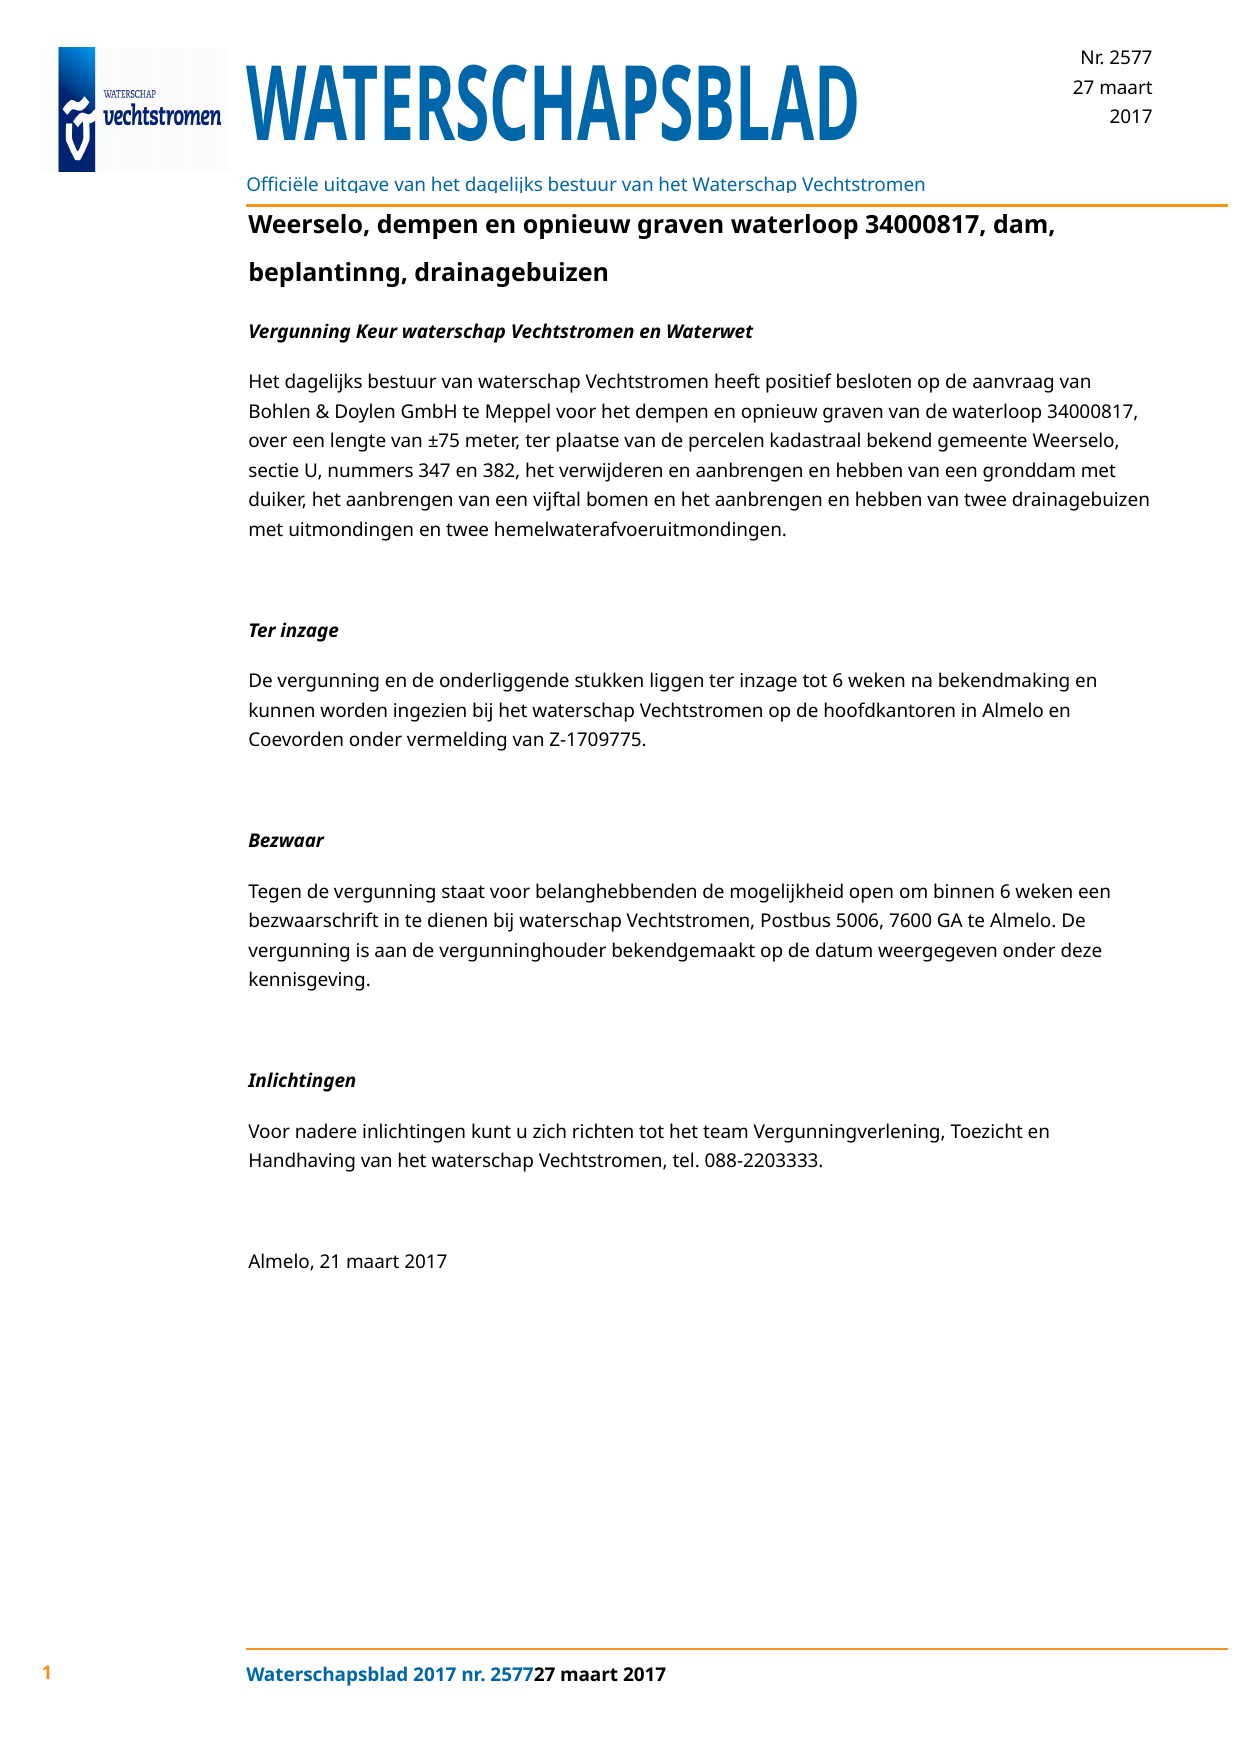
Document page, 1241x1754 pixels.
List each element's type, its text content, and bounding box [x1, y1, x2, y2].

text Bezwaar [248, 827, 1152, 853]
text Almelo, 21 maart 2017 [248, 1248, 1152, 1274]
picture [41, 47, 231, 172]
text Voor nadere inlichtingen kunt u zich richten tot het team Vergunningverlening, Toezicht en Handhaving van het waterschap Vechtstromen, tel. 088-2203333. [248, 1118, 1152, 1173]
text Ter inzage [248, 617, 1152, 643]
text Tegen de vergunning staat voor belanghebbenden de mogelijkheid open om binnen 6 weken een bezwaarschrift in te dienen bij waterschap Vechtstromen, Postbus 5006, 7600 GA te Almelo. De vergunning is aan de vergunninghouder bekendgemaakt op de datum weergegeven onder deze kennisgeving. [248, 878, 1152, 992]
text Vergunning Keur waterschap Vechtstromen en Waterwet [248, 318, 1152, 344]
text Het dagelijks bestuur van waterschap Vechtstromen heeft positief besloten op de aanvraag van Bohlen & Doylen GmbH te Meppel voor het dempen en opnieuw graven van de waterloop 34000817, over een lengte van ±75 meter, ter plaatse van de percelen kadastraal bekend gemeente Weerselo, sectie U, nummers 347 en 382, het verwijderen en aanbrengen en hebben van een gronddam met duiker, het aanbrengen van een vijftal bomen en het aanbrengen en hebben van twee drainagebuizen met uitmondingen en twee hemelwaterafvoeruitmondingen. [248, 368, 1152, 542]
text Inlichtingen [248, 1067, 1152, 1093]
text De vergunning en de onderliggende stukken liggen ter inzage tot 6 weken na bekendmaking en kunnen worden ingezien bij het waterschap Vechtstromen op de hoofdkantoren in Almelo en Coevorden onder vermelding van Z-1709775. [248, 667, 1152, 752]
text Weerselo, dempen en opnieuw graven waterloop 34000817, dam, beplantinng, drainagebuizen [248, 207, 1152, 288]
